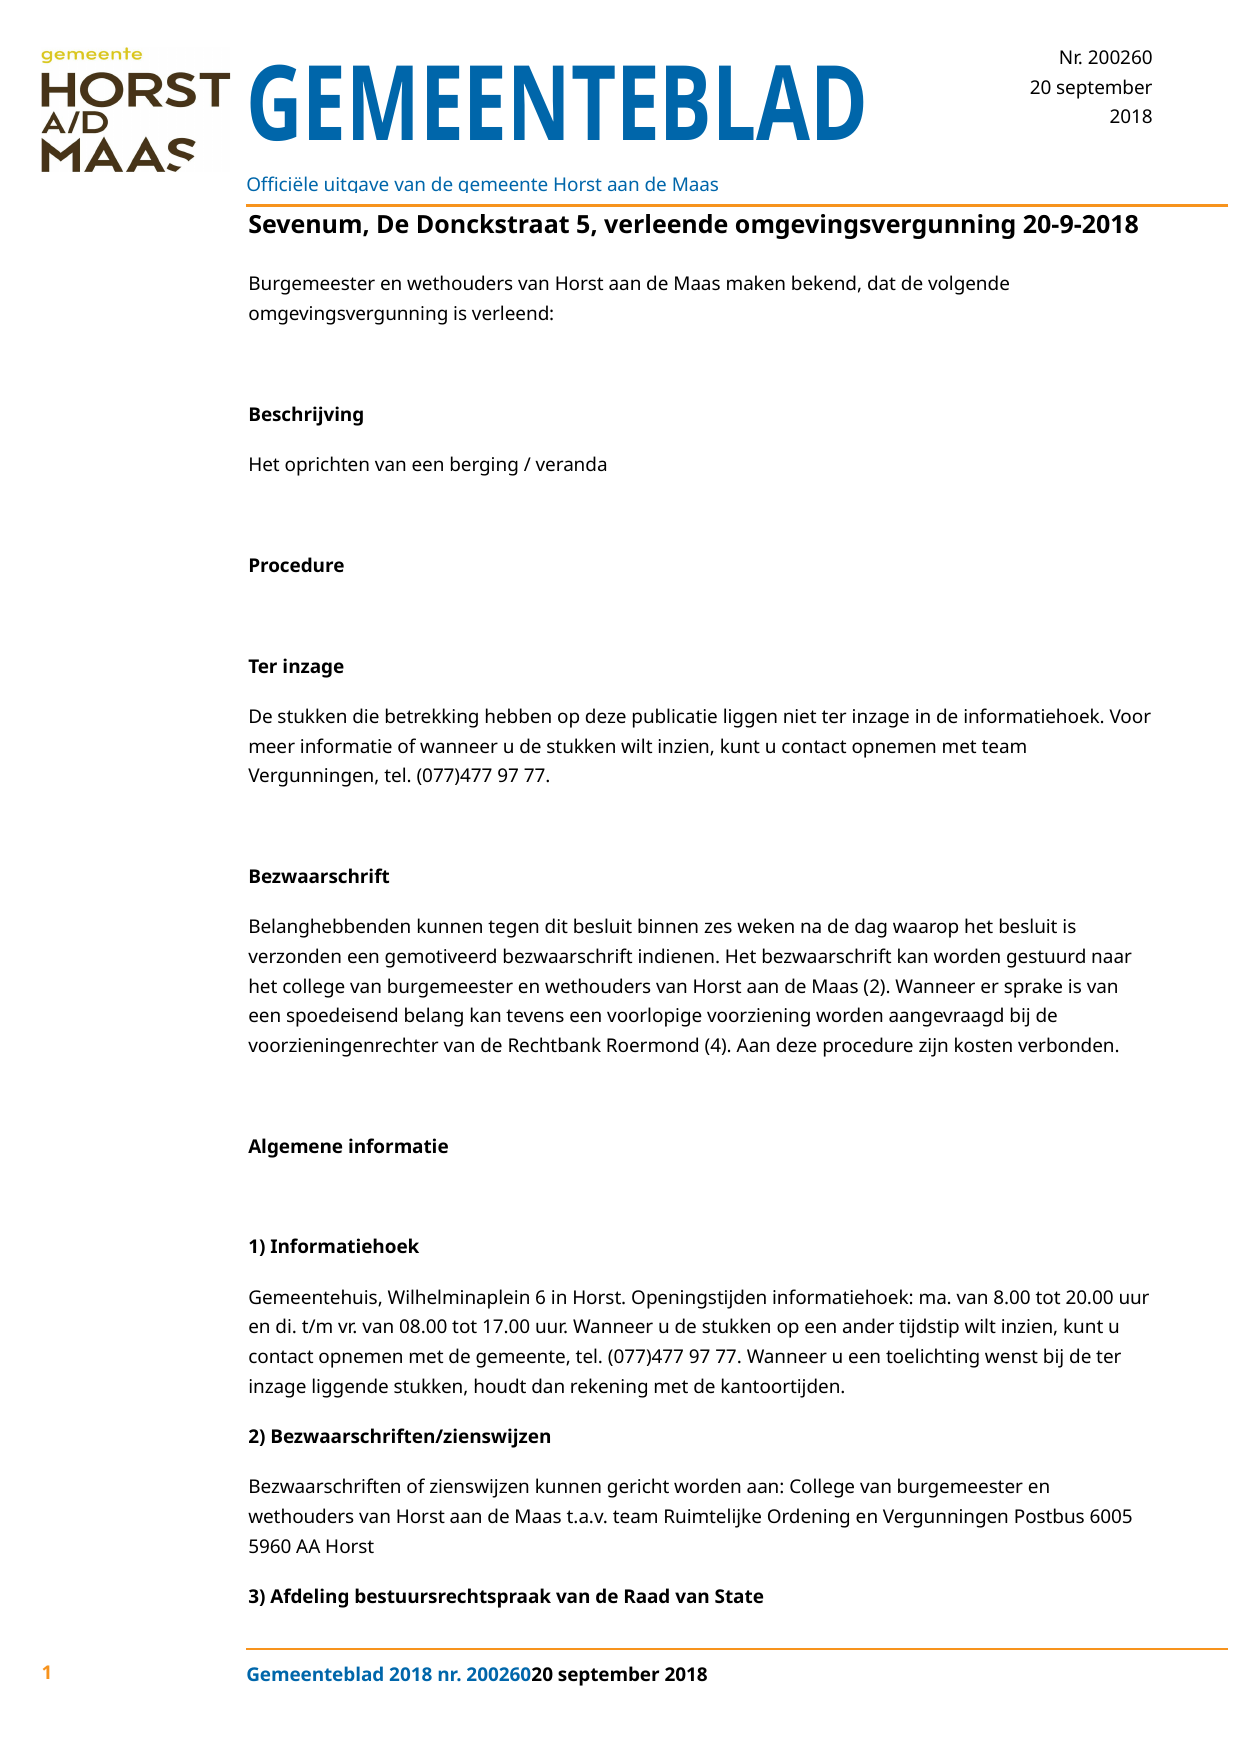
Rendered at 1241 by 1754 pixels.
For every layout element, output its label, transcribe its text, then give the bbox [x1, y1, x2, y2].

text Ter inzage [248, 653, 1152, 678]
text Burgemeester en wethouders van Horst aan de Maas maken bekend, dat de volgende omgevingsvergunning is verleend: [248, 270, 1152, 326]
text Procedure [248, 552, 1152, 578]
text Gemeentehuis, Wilhelminaplein 6 in Horst. Openingstijden informatiehoek: ma. van 8.00 tot 20.00 uur en di. t/m vr. van 08.00 tot 17.00 uur. Wanneer u de stukken op een ander tijdstip wilt inzien, kunt u contact opnemen met de gemeente, tel. (077)477 97 77. Wanneer u een toelichting wenst bij de ter inzage liggende stukken, houdt dan rekening met de kantoortijden. [248, 1284, 1152, 1398]
text Sevenum, De Donckstraat 5, verleende omgevingsvergunning 20-9-2018 [248, 207, 1152, 241]
text De stukken die betrekking hebben op deze publicatie liggen niet ter inzage in de informatiehoek. Voor meer informatie of wanneer u de stukken wilt inzien, kunt u contact opnemen met team Vergunningen, tel. (077)477 97 77. [248, 703, 1152, 788]
text 3) Afdeling bestuursrechtspraak van de Raad van State [248, 1583, 1152, 1609]
text Bezwaarschrift [248, 863, 1152, 889]
text Bezwaarschriften of zienswijzen kunnen gericht worden aan: College van burgemeester en wethouders van Horst aan de Maas t.a.v. team Ruimtelijke Ordening en Vergunningen Postbus 6005 5960 AA Horst [248, 1474, 1152, 1558]
picture [41, 47, 231, 172]
text Algemene informatie [248, 1133, 1152, 1158]
text Beschrijving [248, 401, 1152, 426]
text 1) Informatiehoek [248, 1234, 1152, 1259]
text Belanghebbenden kunnen tegen dit besluit binnen zes weken na de dag waarop het besluit is verzonden een gemotiveerd bezwaarschrift indienen. Het bezwaarschrift kan worden gestuurd naar het college van burgemeester en wethouders van Horst aan de Maas (2). Wanneer er sprake is van een spoedeisend belang kan tevens een voorlopige voorziening worden aangevraagd bij de voorzieningenrechter van de Rechtbank Roermond (4). Aan deze procedure zijn kosten verbonden. [248, 914, 1152, 1058]
text Het oprichten van een berging / veranda [248, 451, 1152, 477]
text 2) Bezwaarschriften/zienswijzen [248, 1423, 1152, 1449]
